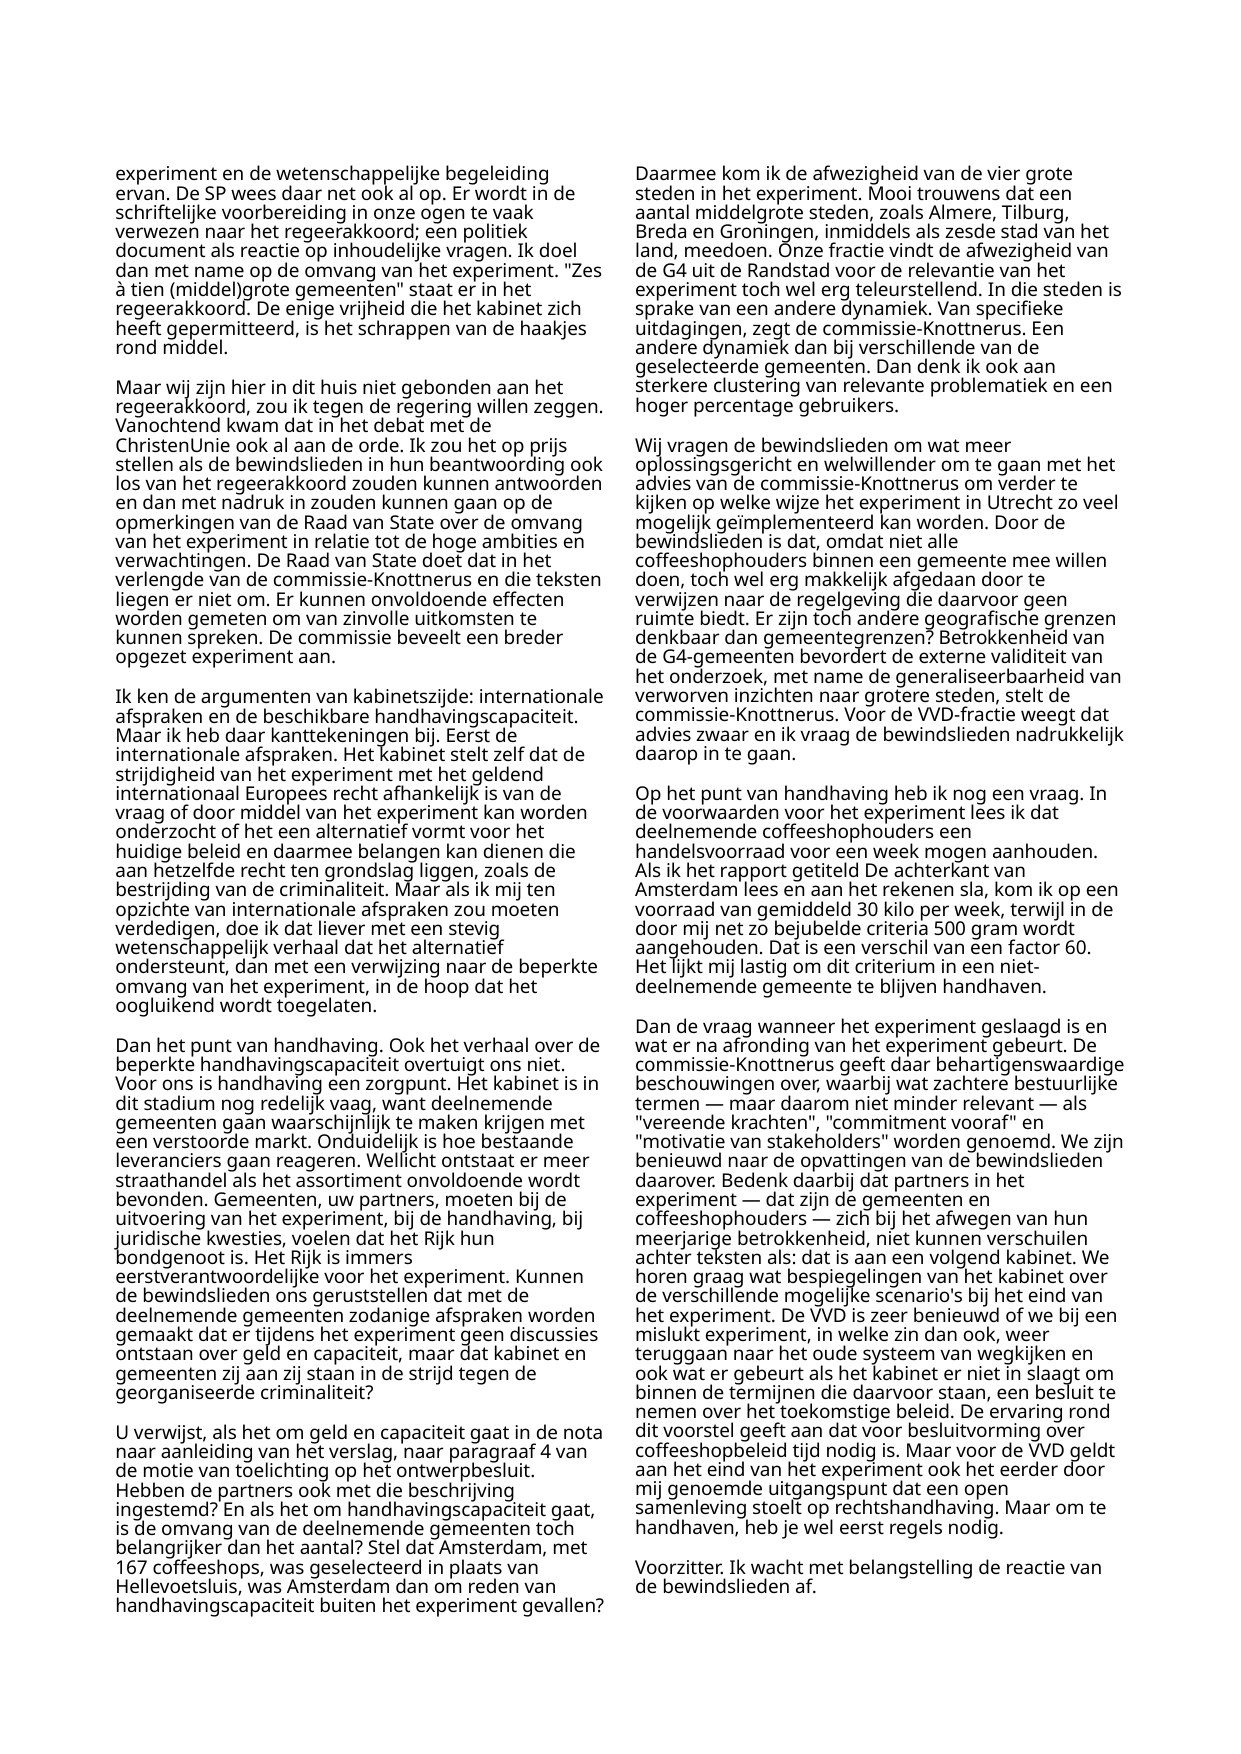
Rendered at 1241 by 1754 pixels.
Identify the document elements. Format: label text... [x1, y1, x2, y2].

text U verwijst, als het om geld en capaciteit gaat in de nota naar aanleiding van het verslag, naar paragraaf 4 van de motie van toelichting op het ontwerpbesluit. Hebben de partners ook met die beschrijving ingestemd? En als het om handhavingscapaciteit gaat, is de omvang van de deelnemende gemeenten toch belangrijker dan het aantal? Stel dat Amsterdam, met 167 coffeeshops, was geselecteerd in plaats van Hellevoetsluis, was Amsterdam dan om reden van handhavingscapaciteit buiten het experiment gevallen? [115, 1424, 605, 1616]
text Ik ken de argumenten van kabinetszijde: internationale afspraken en de beschikbare handhavingscapaciteit. Maar ik heb daar kanttekeningen bij. Eerst de internationale afspraken. Het kabinet stelt zelf dat de strijdigheid van het experiment met het geldend internationaal Europees recht afhankelijk is van de vraag of door middel van het experiment kan worden onderzocht of het een alternatief vormt voor het huidige beleid en daarmee belangen kan dienen die aan hetzelfde recht ten grondslag liggen, zoals de bestrijding van de criminaliteit. Maar als ik mij ten opzichte van internationale afspraken zou moeten verdedigen, doe ik dat liever met een stevig wetenschappelijk verhaal dat het alternatief ondersteunt, dan met een verwijzing naar de beperkte omvang van het experiment, in de hoop dat het oogluikend wordt toegelaten. [115, 688, 605, 1016]
text Voorzitter. Ik wacht met belangstelling de reactie van de bewindslieden af. [635, 1559, 1125, 1597]
text Daarmee kom ik de afwezigheid van de vier grote steden in het experiment. Mooi trouwens dat een aantal middelgrote steden, zoals Almere, Tilburg, Breda en Groningen, inmiddels als zesde stad van het land, meedoen. Onze fractie vindt de afwezigheid van de G4 uit de Randstad voor de relevantie van het experiment toch wel erg teleurstellend. In die steden is sprake van een andere dynamiek. Van specifieke uitdagingen, zegt de commissie-Knottnerus. Een andere dynamiek dan bij verschillende van de geselecteerde gemeenten. Dan denk ik ook aan sterkere clustering van relevante problematiek en een hoger percentage gebruikers. [635, 165, 1125, 416]
text Wij vragen de bewindslieden om wat meer oplossingsgericht en welwillender om te gaan met het advies van de commissie-Knottnerus om verder te kijken op welke wijze het experiment in Utrecht zo veel mogelijk geïmplementeerd kan worden. Door de bewindslieden is dat, omdat niet alle coffeeshophouders binnen een gemeente mee willen doen, toch wel erg makkelijk afgedaan door te verwijzen naar de regelgeving die daarvoor geen ruimte biedt. Er zijn toch andere geografische grenzen denkbaar dan gemeentegrenzen? Betrokkenheid van de G4-gemeenten bevordert de externe validiteit van het onderzoek, met name de generaliseerbaarheid van verworven inzichten naar grotere steden, stelt de commissie-Knottnerus. Voor de VVD-fractie weegt dat advies zwaar en ik vraag de bewindslieden nadrukkelijk daarop in te gaan. [635, 437, 1125, 764]
text Maar wij zijn hier in dit huis niet gebonden aan het regeerakkoord, zou ik tegen de regering willen zeggen. Vanochtend kwam dat in het debat met de ChristenUnie ook al aan de orde. Ik zou het op prijs stellen als de bewindslieden in hun beantwoording ook los van het regeerakkoord zouden kunnen antwoorden en dan met nadruk in zouden kunnen gaan op de opmerkingen van de Raad van State over de omvang van het experiment in relatie tot de hoge ambities en verwachtingen. De Raad van State doet dat in het verlengde van de commissie-Knottnerus en die teksten liegen er niet om. Er kunnen onvoldoende effecten worden gemeten om van zinvolle uitkomsten te kunnen spreken. De commissie beveelt een breder opgezet experiment aan. [115, 379, 605, 668]
text Dan de vraag wanneer het experiment geslaagd is en wat er na afronding van het experiment gebeurt. De commissie-Knottnerus geeft daar behartigenswaardige beschouwingen over, waarbij wat zachtere bestuurlijke termen — maar daarom niet minder relevant — als "vereende krachten", "commitment vooraf" en "motivatie van stakeholders" worden genoemd. We zijn benieuwd naar de opvattingen van de bewindslieden daarover. Bedenk daarbij dat partners in het experiment — dat zijn de gemeenten en coffeeshophouders — zich bij het afwegen van hun meerjarige betrokkenheid, niet kunnen verschuilen achter teksten als: dat is aan een volgend kabinet. We horen graag wat bespiegelingen van het kabinet over de verschillende mogelijke scenario's bij het eind van het experiment. De VVD is zeer benieuwd of we bij een mislukt experiment, in welke zin dan ook, weer teruggaan naar het oude systeem van wegkijken en ook wat er gebeurt als het kabinet er niet in slaagt om binnen de termijnen die daarvoor staan, een besluit te nemen over het toekomstige beleid. De ervaring rond dit voorstel geeft aan dat voor besluitvorming over coffeeshopbeleid tijd nodig is. Maar voor de VVD geldt aan het eind van het experiment ook het eerder door mij genoemde uitgangspunt dat een open samenleving stoelt op rechtshandhaving. Maar om te handhaven, heb je wel eerst regels nodig. [635, 1018, 1125, 1538]
text Op het punt van handhaving heb ik nog een vraag. In de voorwaarden voor het experiment lees ik dat deelnemende coffeeshophouders een handelsvoorraad voor een week mogen aanhouden. Als ik het rapport getiteld De achterkant van Amsterdam lees en aan het rekenen sla, kom ik op een voorraad van gemiddeld 30 kilo per week, terwijl in de door mij net zo bejubelde criteria 500 gram wordt aangehouden. Dat is een verschil van een factor 60. Het lijkt mij lastig om dit criterium in een niet-deelnemende gemeente te blijven handhaven. [635, 785, 1125, 997]
text Dan het punt van handhaving. Ook het verhaal over de beperkte handhavingscapaciteit overtuigt ons niet. Voor ons is handhaving een zorgpunt. Het kabinet is in dit stadium nog redelijk vaag, want deelnemende gemeenten gaan waarschijnlijk te maken krijgen met een verstoorde markt. Onduidelijk is hoe bestaande leveranciers gaan reageren. Wellicht ontstaat er meer straathandel als het assortiment onvoldoende wordt bevonden. Gemeenten, uw partners, moeten bij de uitvoering van het experiment, bij de handhaving, bij juridische kwesties, voelen dat het Rijk hun bondgenoot is. Het Rijk is immers eerstverantwoordelijke voor het experiment. Kunnen de bewindslieden ons geruststellen dat met de deelnemende gemeenten zodanige afspraken worden gemaakt dat er tijdens het experiment geen discussies ontstaan over geld en capaciteit, maar dat kabinet en gemeenten zij aan zij staan in de strijd tegen de georganiseerde criminaliteit? [115, 1037, 605, 1403]
text experiment en de wetenschappelijke begeleiding ervan. De SP wees daar net ook al op. Er wordt in de schriftelijke voorbereiding in onze ogen te vaak verwezen naar het regeerakkoord; een politiek document als reactie op inhoudelijke vragen. Ik doel dan met name op de omvang van het experiment. "Zes à tien (middel)grote gemeenten" staat er in het regeerakkoord. De enige vrijheid die het kabinet zich heeft gepermitteerd, is het schrappen van de haakjes rond middel. [115, 165, 605, 358]
